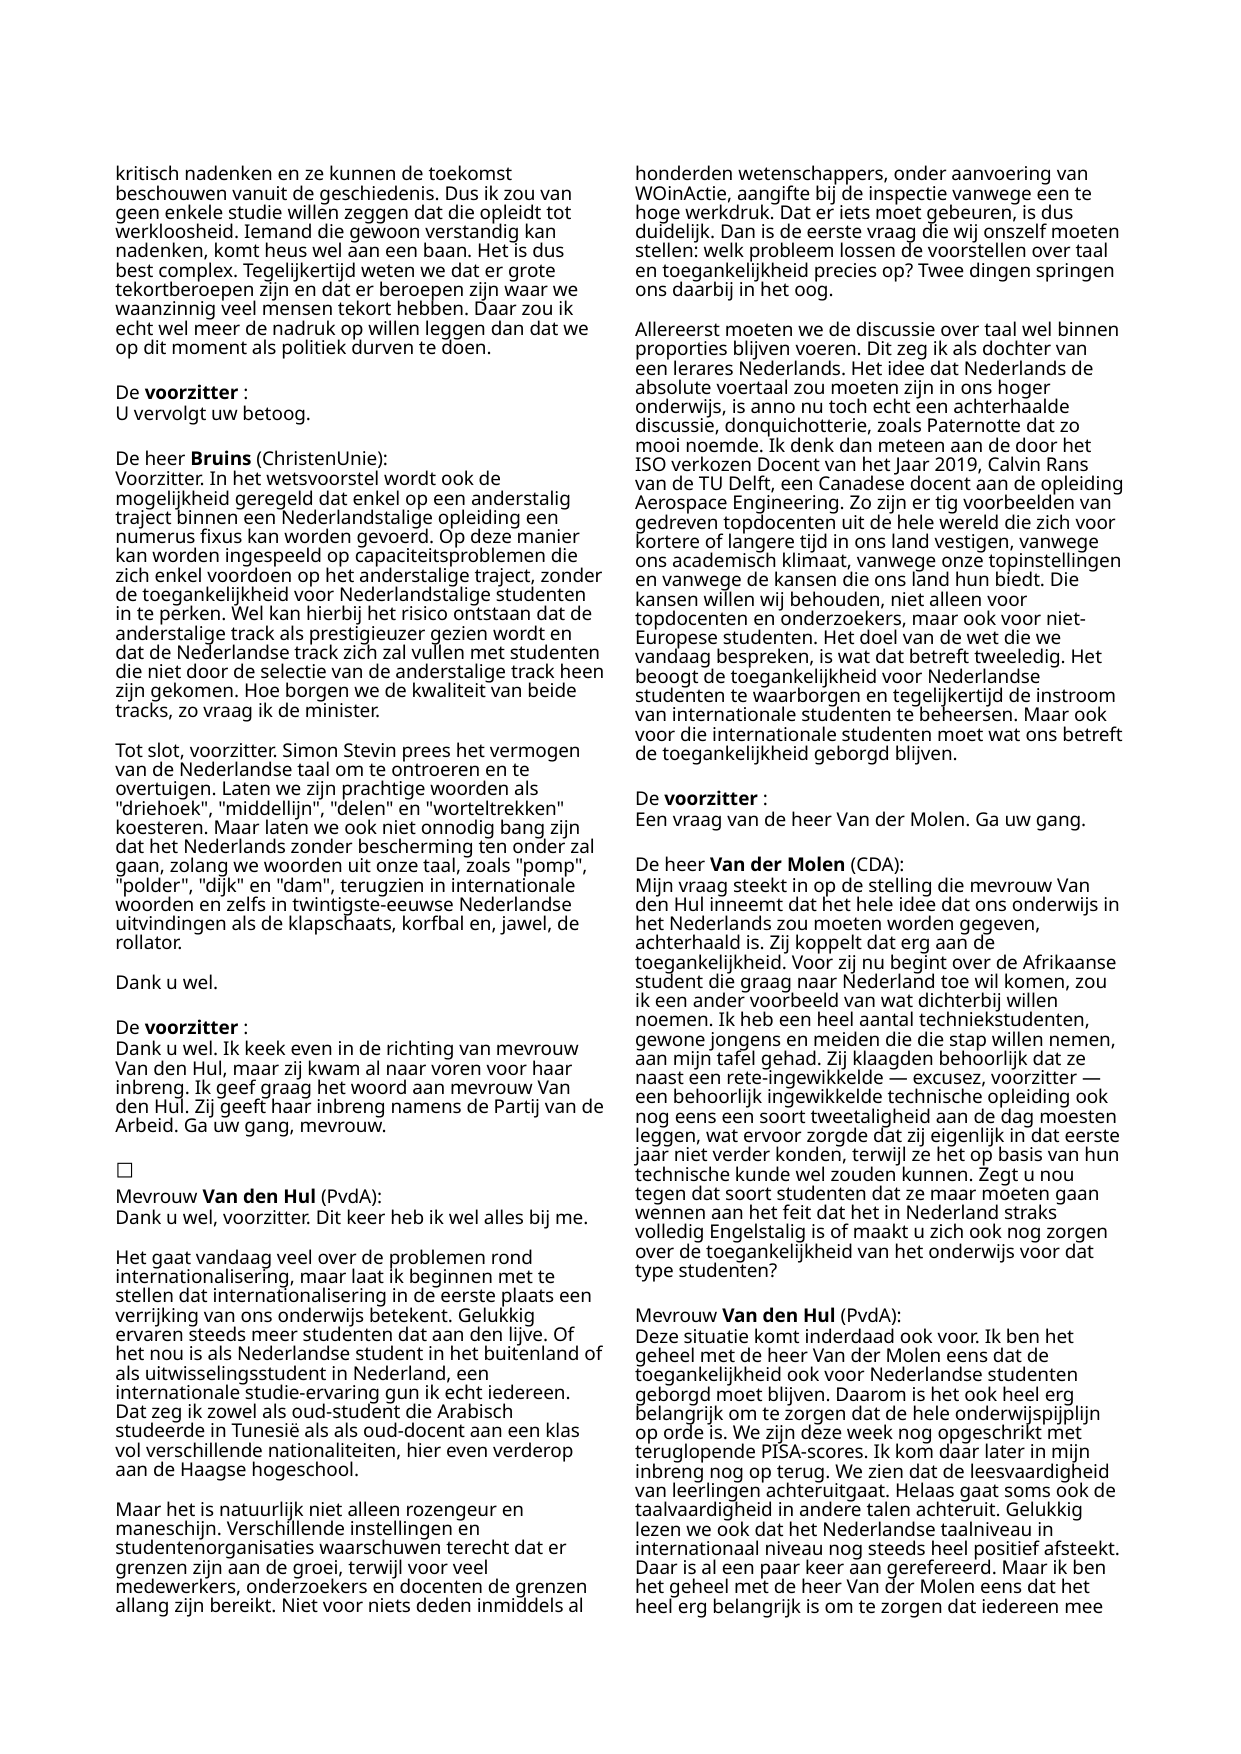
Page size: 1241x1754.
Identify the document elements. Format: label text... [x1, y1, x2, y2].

text kritisch nadenken en ze kunnen de toekomst beschouwen vanuit de geschiedenis. Dus ik zou van geen enkele studie willen zeggen dat die opleidt tot werkloosheid. Iemand die gewoon verstandig kan nadenken, komt heus wel aan een baan. Het is dus best complex. Tegelijkertijd weten we dat er grote tekortberoepen zijn en dat er beroepen zijn waar we waanzinnig veel mensen tekort hebben. Daar zou ik echt wel meer de nadruk op willen leggen dan dat we op dit moment als politiek durven te doen. [115, 165, 605, 358]
text Het gaat vandaag veel over de problemen rond internationalisering, maar laat ik beginnen met te stellen dat internationalisering in de eerste plaats een verrijking van ons onderwijs betekent. Gelukkig ervaren steeds meer studenten dat aan den lijve. Of het nou is als Nederlandse student in het buitenland of als uitwisselingsstudent in Nederland, een internationale studie-ervaring gun ik echt iedereen. Dat zeg ik zowel als oud-student die Arabisch studeerde in Tunesië als als oud-docent aan een klas vol verschillende nationaliteiten, hier even verderop aan de Haagse hogeschool. [115, 1249, 605, 1480]
text Allereerst moeten we de discussie over taal wel binnen proporties blijven voeren. Dit zeg ik als dochter van een lerares Nederlands. Het idee dat Nederlands de absolute voertaal zou moeten zijn in ons hoger onderwijs, is anno nu toch echt een achterhaalde discussie, donquichotterie, zoals Paternotte dat zo mooi noemde. Ik denk dan meteen aan de door het ISO verkozen Docent van het Jaar 2019, Calvin Rans van de TU Delft, een Canadese docent aan de opleiding Aerospace Engineering. Zo zijn er tig voorbeelden van gedreven topdocenten uit de hele wereld die zich voor kortere of langere tijd in ons land vestigen, vanwege ons academisch klimaat, vanwege onze topinstellingen en vanwege de kansen die ons land hun biedt. Die kansen willen wij behouden, niet alleen voor topdocenten en onderzoekers, maar ook voor niet-Europese studenten. Het doel van de wet die we vandaag bespreken, is wat dat betreft tweeledig. Het beoogt de toegankelijkheid voor Nederlandse studenten te waarborgen en tegelijkertijd de instroom van internationale studenten te beheersen. Maar ook voor die internationale studenten moet wat ons betreft de toegankelijkheid geborgd blijven. [635, 321, 1125, 764]
text Dank u wel, voorzitter. Dit keer heb ik wel alles bij me. [115, 1209, 605, 1228]
text honderden wetenschappers, onder aanvoering van WOinActie, aangifte bij de inspectie vanwege een te hoge werkdruk. Dat er iets moet gebeuren, is dus duidelijk. Dan is de eerste vraag die wij onszelf moeten stellen: welk probleem lossen de voorstellen over taal en toegankelijkheid precies op? Twee dingen springen ons daarbij in het oog. [635, 165, 1125, 300]
text U vervolgt uw betoog. [115, 404, 605, 424]
text De voorzitter : [635, 785, 1125, 811]
text ⬜ [115, 1157, 605, 1183]
text De heer Van der Molen (CDA): [635, 851, 1125, 877]
text De heer Bruins (ChristenUnie): [115, 445, 605, 470]
text Mevrouw Van den Hul (PvdA): [115, 1183, 605, 1209]
text Een vraag van de heer Van der Molen. Ga uw gang. [635, 811, 1125, 830]
text Dank u wel. [115, 974, 605, 994]
text De voorzitter : [115, 379, 605, 404]
text Mijn vraag steekt in op de stelling die mevrouw Van den Hul inneemt dat het hele idee dat ons onderwijs in het Nederlands zou moeten worden gegeven, achterhaald is. Zij koppelt dat erg aan de toegankelijkheid. Voor zij nu begint over de Afrikaanse student die graag naar Nederland toe wil komen, zou ik een ander voorbeeld van wat dichterbij willen noemen. Ik heb een heel aantal techniekstudenten, gewone jongens en meiden die die stap willen nemen, aan mijn tafel gehad. Zij klaagden behoorlijk dat ze naast een rete-ingewikkelde — excusez, voorzitter — een behoorlijk ingewikkelde technische opleiding ook nog eens een soort tweetaligheid aan de dag moesten leggen, wat ervoor zorgde dat zij eigenlijk in dat eerste jaar niet verder konden, terwijl ze het op basis van hun technische kunde wel zouden kunnen. Zegt u nou tegen dat soort studenten dat ze maar moeten gaan wennen aan het feit dat het in Nederland straks volledig Engelstalig is of maakt u zich ook nog zorgen over de toegankelijkheid van het onderwijs voor dat type studenten? [635, 877, 1125, 1281]
text Voorzitter. In het wetsvoorstel wordt ook de mogelijkheid geregeld dat enkel op een anderstalig traject binnen een Nederlandstalige opleiding een numerus fixus kan worden gevoerd. Op deze manier kan worden ingespeeld op capaciteitsproblemen die zich enkel voordoen op het anderstalige traject, zonder de toegankelijkheid voor Nederlandstalige studenten in te perken. Wel kan hierbij het risico ontstaan dat de anderstalige track als prestigieuzer gezien wordt en dat de Nederlandse track zich zal vullen met studenten die niet door de selectie van de anderstalige track heen zijn gekomen. Hoe borgen we de kwaliteit van beide tracks, zo vraag ik de minister. [115, 470, 605, 721]
text De voorzitter : [115, 1014, 605, 1040]
text Dank u wel. Ik keek even in de richting van mevrouw Van den Hul, maar zij kwam al naar voren voor haar inbreng. Ik geef graag het woord aan mevrouw Van den Hul. Zij geeft haar inbreng namens de Partij van de Arbeid. Ga uw gang, mevrouw. [115, 1040, 605, 1137]
text Mevrouw Van den Hul (PvdA): [635, 1302, 1125, 1328]
text Tot slot, voorzitter. Simon Stevin prees het vermogen van de Nederlandse taal om te ontroeren en te overtuigen. Laten we zijn prachtige woorden als "driehoek", "middellijn", "delen" en "worteltrekken" koesteren. Maar laten we ook niet onnodig bang zijn dat het Nederlands zonder bescherming ten onder zal gaan, zolang we woorden uit onze taal, zoals "pomp", "polder", "dijk" en "dam", terugzien in internationale woorden en zelfs in twintigste-eeuwse Nederlandse uitvindingen als de klapschaats, korfbal en, jawel, de rollator. [115, 742, 605, 954]
text Deze situatie komt inderdaad ook voor. Ik ben het geheel met de heer Van der Molen eens dat de toegankelijkheid ook voor Nederlandse studenten geborgd moet blijven. Daarom is het ook heel erg belangrijk om te zorgen dat de hele onderwijspijplijn op orde is. We zijn deze week nog opgeschrikt met teruglopende PISA-scores. Ik kom daar later in mijn inbreng nog op terug. We zien dat de leesvaardigheid van leerlingen achteruitgaat. Helaas gaat soms ook de taalvaardigheid in andere talen achteruit. Gelukkig lezen we ook dat het Nederlandse taalniveau in internationaal niveau nog steeds heel positief afsteekt. Daar is al een paar keer aan gerefereerd. Maar ik ben het geheel met de heer Van der Molen eens dat het heel erg belangrijk is om te zorgen dat iedereen mee [635, 1328, 1125, 1617]
text Maar het is natuurlijk niet alleen rozengeur en maneschijn. Verschillende instellingen en studentenorganisaties waarschuwen terecht dat er grenzen zijn aan de groei, terwijl voor veel medewerkers, onderzoekers en docenten de grenzen allang zijn bereikt. Niet voor niets deden inmiddels al [115, 1501, 605, 1616]
